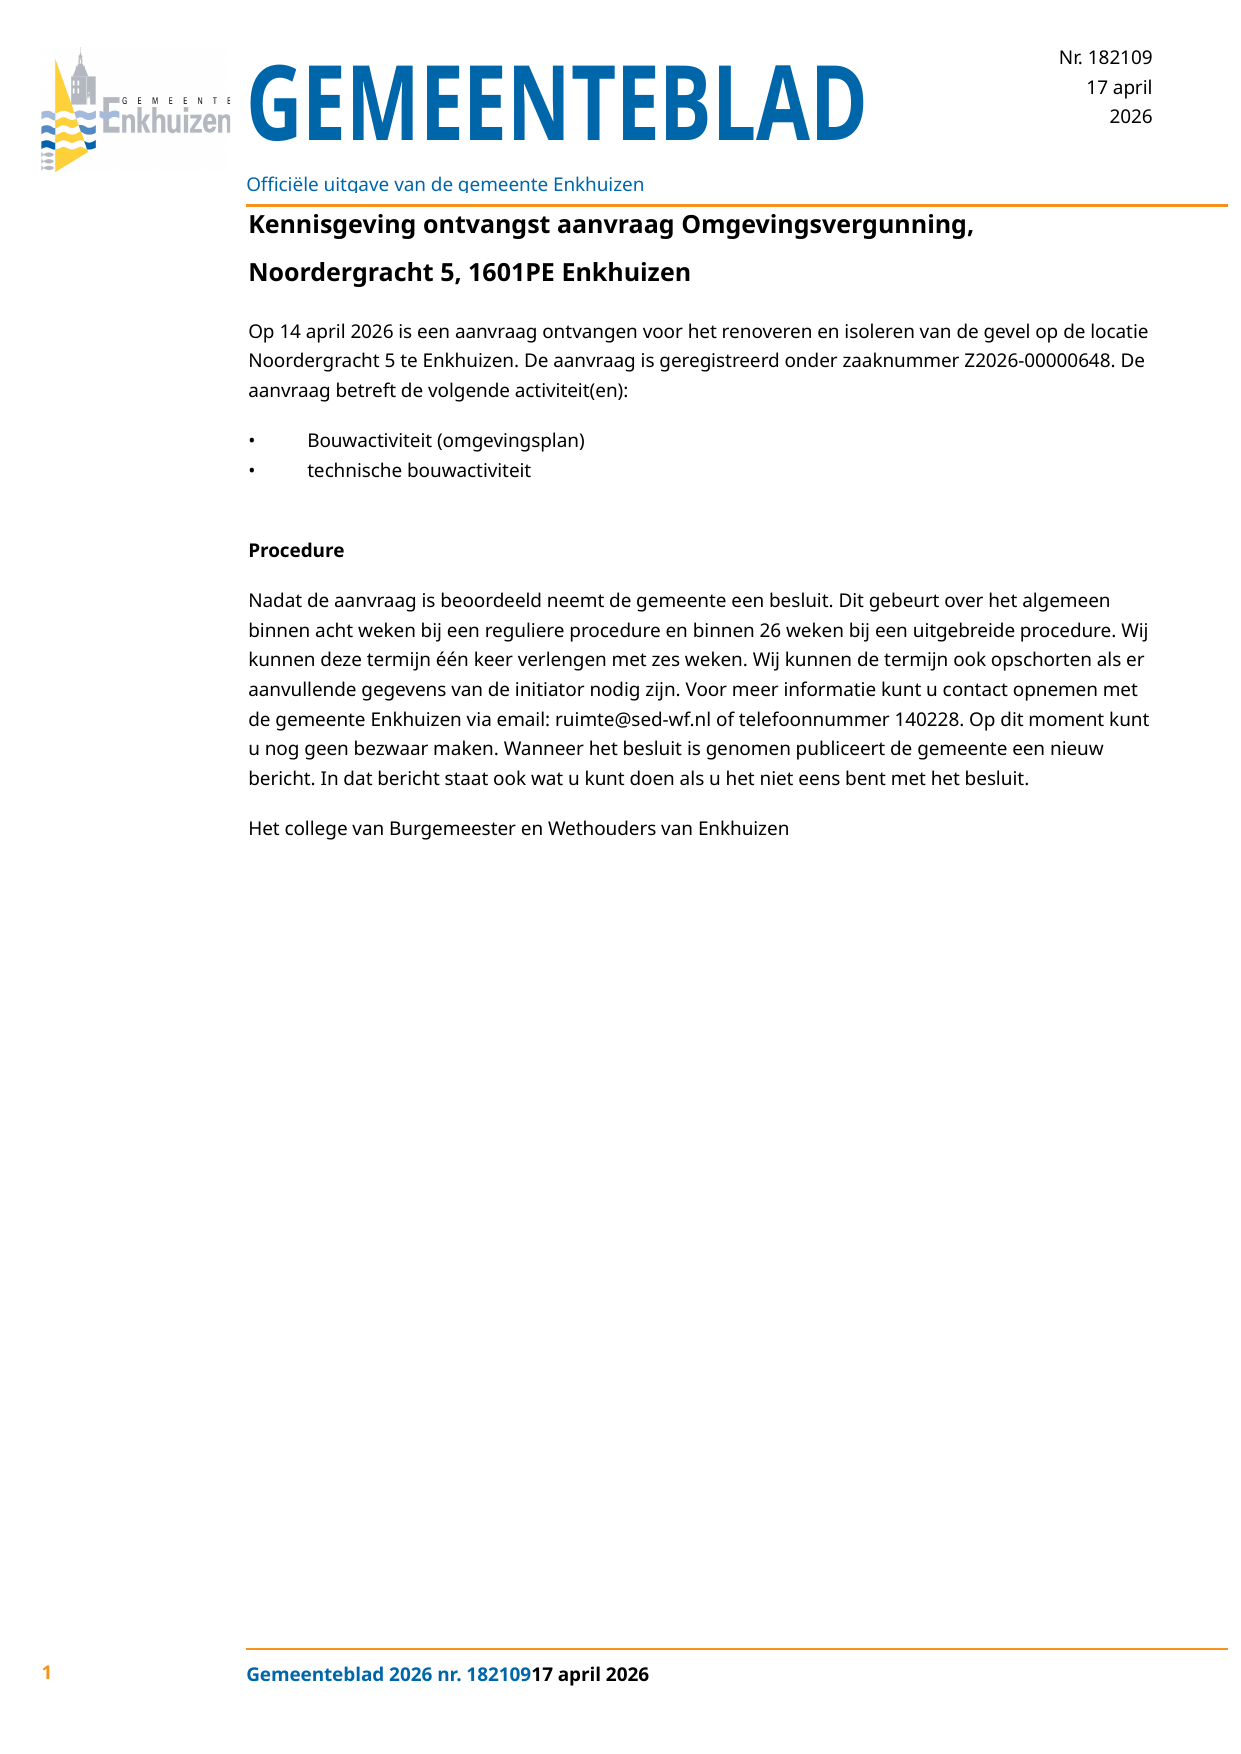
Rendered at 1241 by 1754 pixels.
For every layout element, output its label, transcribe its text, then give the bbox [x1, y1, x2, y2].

text Kennisgeving ontvangst aanvraag Omgevingsvergunning, Noordergracht 5, 1601PE Enkhuizen [248, 207, 1152, 288]
list technische bouwactiviteit [248, 457, 1152, 483]
text Het college van Burgemeester en Wethouders van Enkhuizen [248, 815, 1152, 841]
text Procedure [248, 537, 1152, 563]
picture [41, 47, 231, 172]
text Op 14 april 2026 is een aanvraag ontvangen voor het renoveren en isoleren van de gevel op de locatie Noordergracht 5 te Enkhuizen. De aanvraag is geregistreerd onder zaaknummer Z2026-00000648. De aanvraag betreft de volgende activiteit(en): [248, 318, 1152, 403]
text Nadat de aanvraag is beoordeeld neemt de gemeente een besluit. Dit gebeurt over het algemeen binnen acht weken bij een reguliere procedure en binnen 26 weken bij een uitgebreide procedure. Wij kunnen deze termijn één keer verlengen met zes weken. Wij kunnen de termijn ook opschorten als er aanvullende gegevens van de initiator nodig zijn. Voor meer informatie kunt u contact opnemen met de gemeente Enkhuizen via email: ruimte@sed-wf.nl of telefoonnummer 140228. Op dit moment kunt u nog geen bezwaar maken. Wanneer het besluit is genomen publiceert de gemeente een nieuw bericht. In dat bericht staat ook wat u kunt doen als u het niet eens bent met het besluit. [248, 587, 1152, 791]
list Bouwactiviteit (omgevingsplan) [248, 427, 1152, 453]
